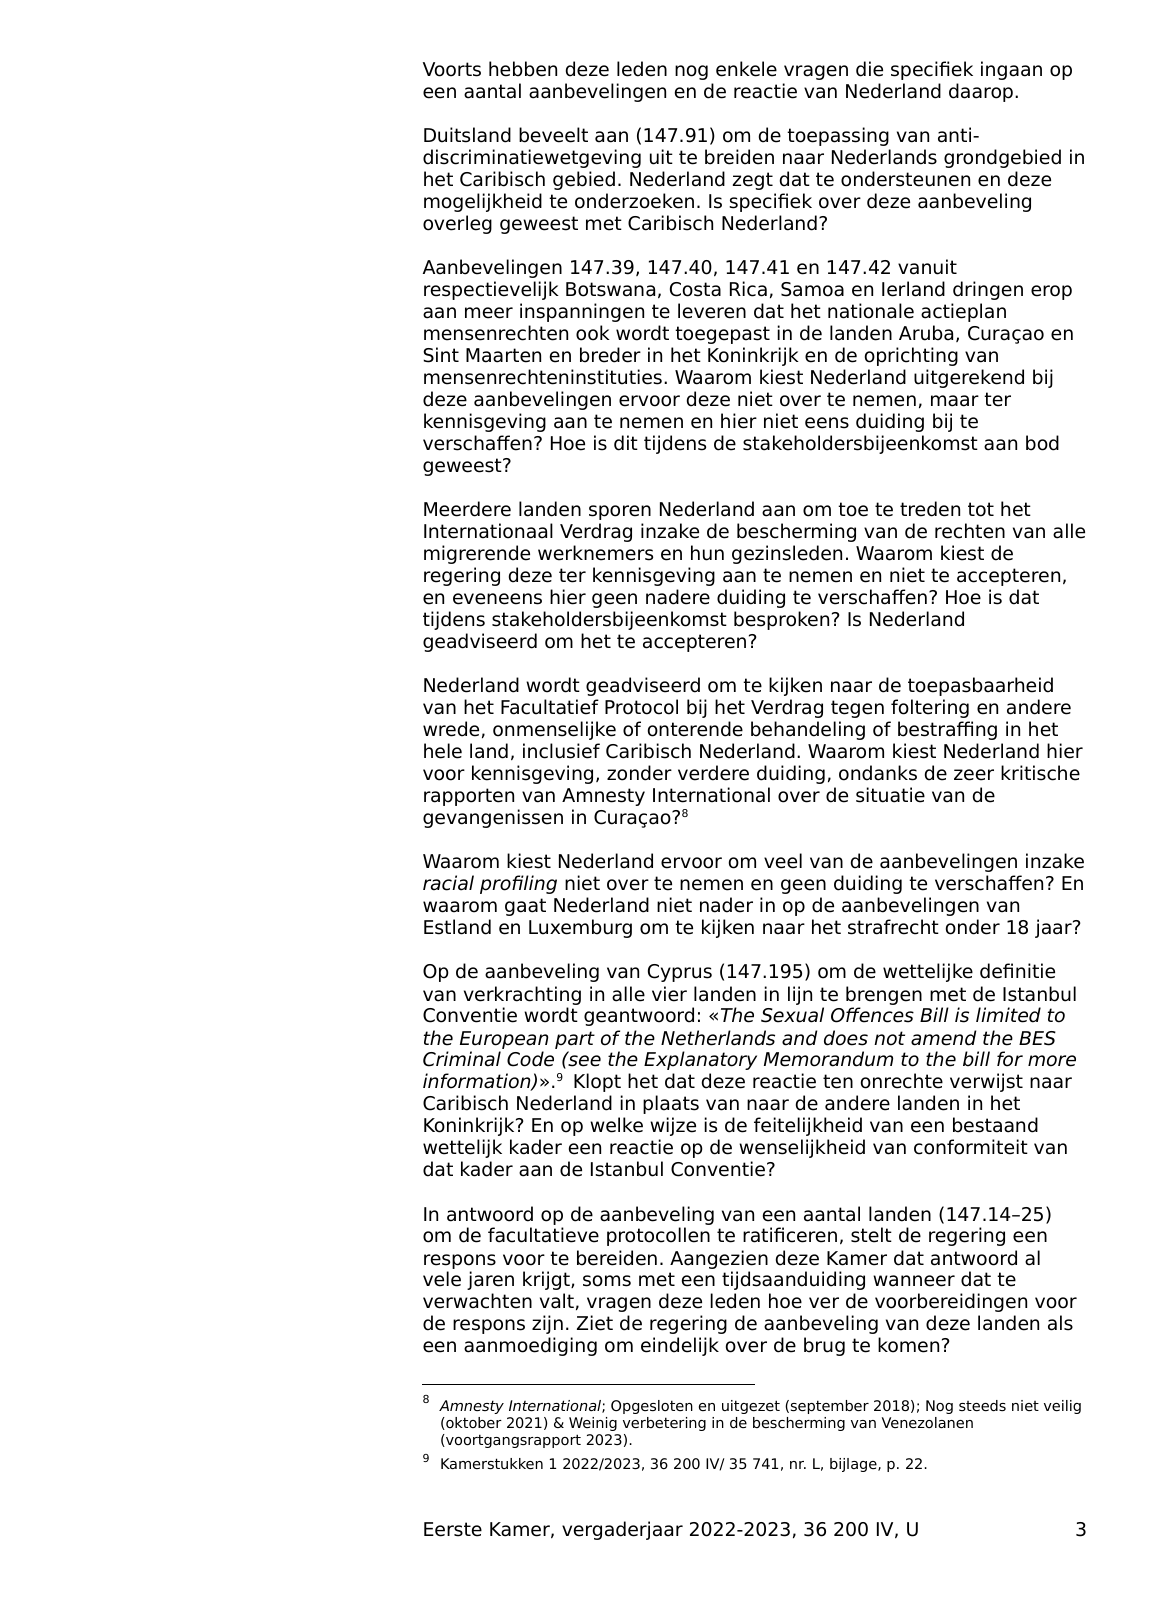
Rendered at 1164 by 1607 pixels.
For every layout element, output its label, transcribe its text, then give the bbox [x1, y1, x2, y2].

text Aanbevelingen 147.39, 147.40, 147.41 en 147.42 vanuit respectievelijk Botswana, Costa Rica, Samoa en Ierland dringen erop aan meer inspanningen te leveren dat het nationale actieplan mensenrechten ook wordt toegepast in de landen Aruba, Curaçao en Sint Maarten en breder in het Koninkrijk en de oprichting van mensenrechteninstituties. Waarom kiest Nederland uitgerekend bij deze aanbevelingen ervoor deze niet over te nemen, maar ter kennisgeving aan te nemen en hier niet eens duiding bij te verschaffen? Hoe is dit tijdens de stakeholdersbijeenkomst aan bod geweest? [422, 257, 1087, 477]
text Kamerstukken 1 2022/2023, 36 200 IV/ 35 741, nr. L, bijlage, p. 22. [422, 1452, 1087, 1474]
text Nederland wordt geadviseerd om te kijken naar de toepasbaarheid van het Facultatief Protocol bij het Verdrag tegen foltering en andere wrede, onmenselijke of onterende behandeling of bestraffing in het hele land, inclusief Caribisch Nederland. Waarom kiest Nederland hier voor kennisgeving, zonder verdere duiding, ondanks de zeer kritische rapporten van Amnesty International over de situatie van de gevangenissen in Curaçao? [422, 675, 1087, 829]
text Meerdere landen sporen Nederland aan om toe te treden tot het Internationaal Verdrag inzake de bescherming van de rechten van alle migrerende werknemers en hun gezinsleden. Waarom kiest de regering deze ter kennisgeving aan te nemen en niet te accepteren, en eveneens hier geen nadere duiding te verschaffen? Hoe is dat tijdens stakeholdersbijeenkomst besproken? Is Nederland geadviseerd om het te accepteren? [422, 499, 1087, 653]
text Voorts hebben deze leden nog enkele vragen die specifiek ingaan op een aantal aanbevelingen en de reactie van Nederland daarop. [422, 59, 1087, 103]
text Op de aanbeveling van Cyprus (147.195) om de wettelijke definitie van verkrachting in alle vier landen in lijn te brengen met de Istanbul Conventie wordt geantwoord: «The Sexual Offences Bill is limited to the European part of the Netherlands and does not amend the BES Criminal Code (see the Explanatory Memorandum to the bill for more information)». Klopt het dat deze reactie ten onrechte verwijst naar Caribisch Nederland in plaats van naar de andere landen in het Koninkrijk? En op welke wijze is de feitelijkheid van een bestaand wettelijk kader een reactie op de wenselijkheid van conformiteit van dat kader aan de Istanbul Conventie? [422, 961, 1087, 1181]
text In antwoord op de aanbeveling van een aantal landen (147.14–25) om de facultatieve protocollen te ratificeren, stelt de regering een respons voor te bereiden. Aangezien deze Kamer dat antwoord al vele jaren krijgt, soms met een tijdsaanduiding wanneer dat te verwachten valt, vragen deze leden hoe ver de voorbereidingen voor de respons zijn. Ziet de regering de aanbeveling van deze landen als een aanmoediging om eindelijk over de brug te komen? [422, 1203, 1087, 1357]
text Waarom kiest Nederland ervoor om veel van de aanbevelingen inzake racial profiling niet over te nemen en geen duiding te verschaffen? En waarom gaat Nederland niet nader in op de aanbevelingen van Estland en Luxemburg om te kijken naar het strafrecht onder 18 jaar? [422, 851, 1087, 939]
text Amnesty International; Opgesloten en uitgezet (september 2018); Nog steeds niet veilig (oktober 2021) & Weinig verbetering in de bescherming van Venezolanen (voortgangsrapport 2023). [422, 1393, 1087, 1449]
text Duitsland beveelt aan (147.91) om de toepassing van anti-discriminatiewetgeving uit te breiden naar Nederlands grondgebied in het Caribisch gebied. Nederland zegt dat te ondersteunen en deze mogelijkheid te onderzoeken. Is specifiek over deze aanbeveling overleg geweest met Caribisch Nederland? [422, 125, 1087, 235]
